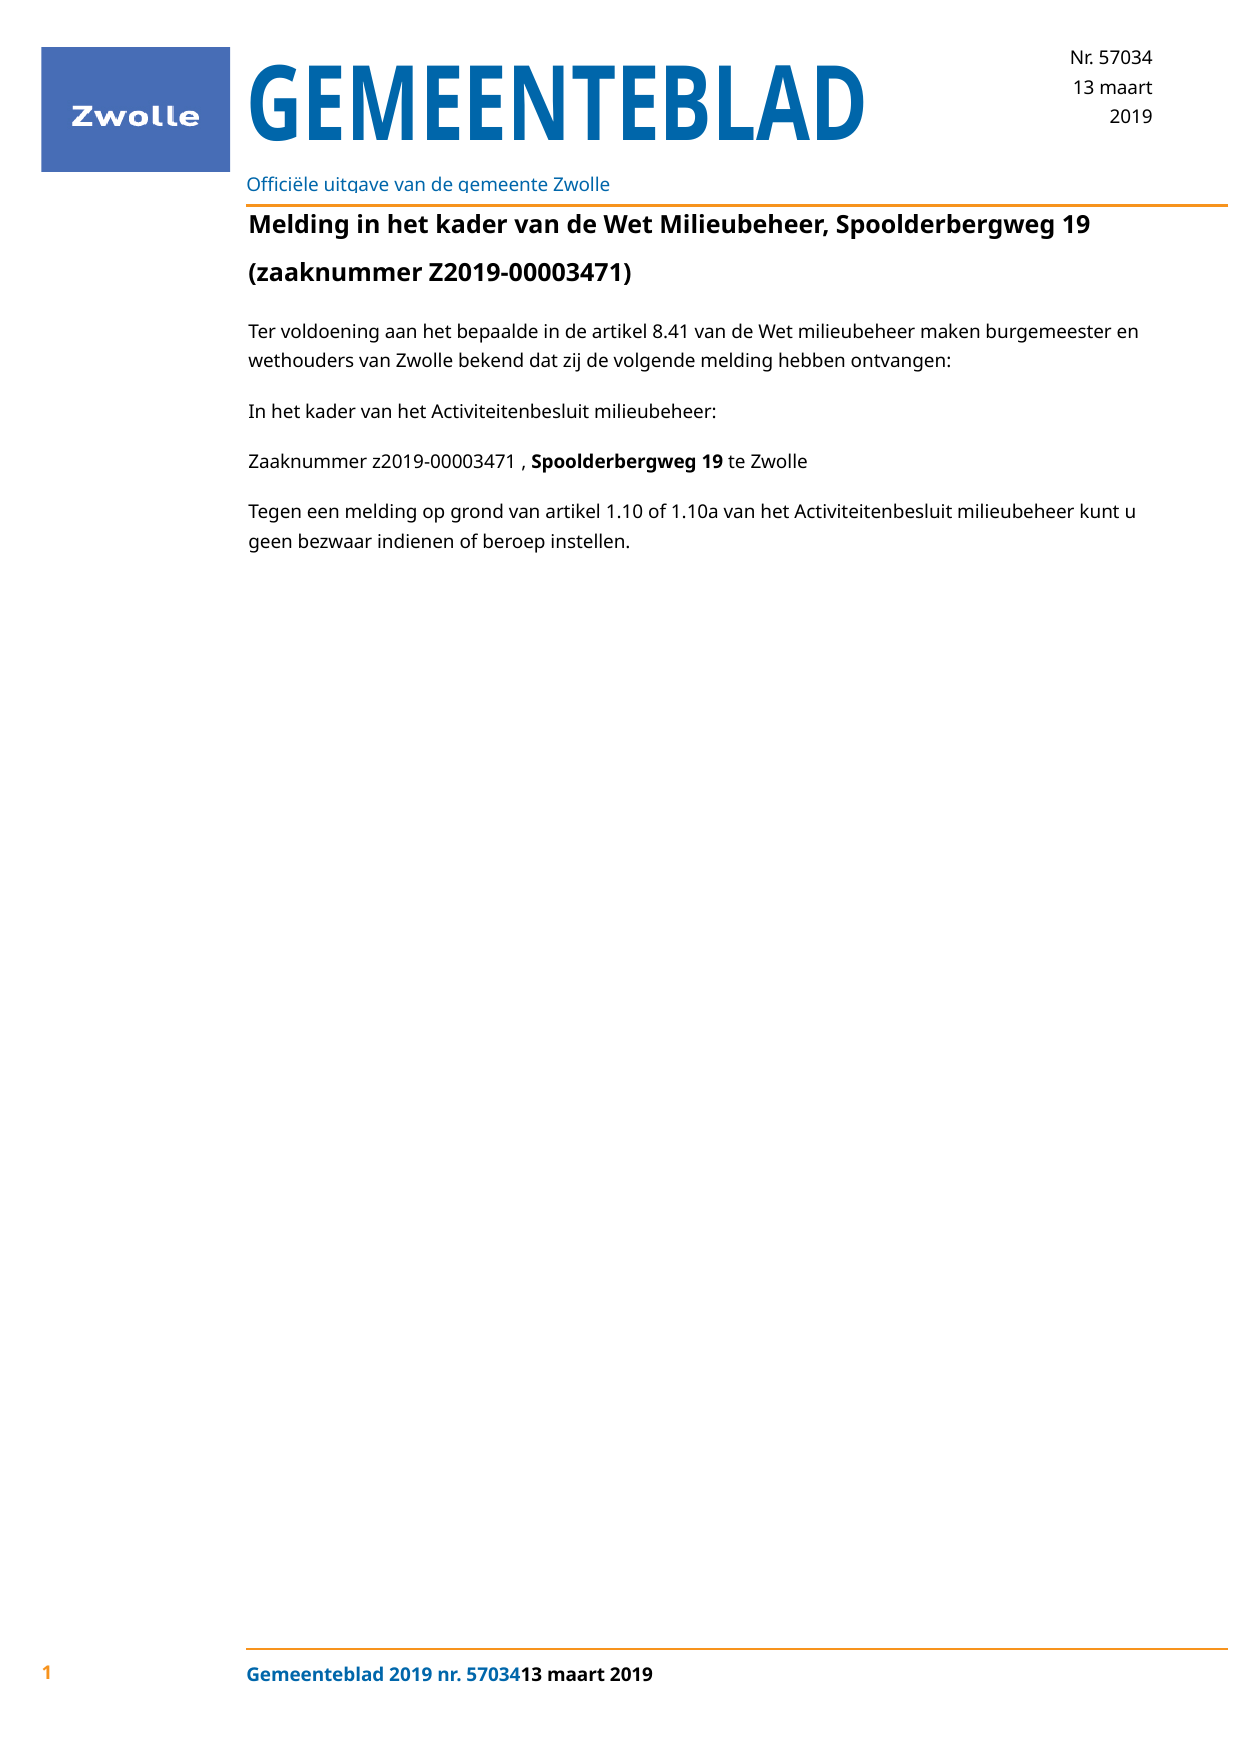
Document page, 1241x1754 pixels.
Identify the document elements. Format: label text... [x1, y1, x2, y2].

text In het kader van het Activiteitenbesluit milieubeheer: [248, 398, 1152, 424]
text Zaaknummer z2019-00003471 , Spoolderbergweg 19 te Zwolle [248, 448, 1152, 474]
text Ter voldoening aan het bepaalde in de artikel 8.41 van de Wet milieubeheer maken burgemeester en wethouders van Zwolle bekend dat zij de volgende melding hebben ontvangen: [248, 318, 1152, 373]
text Tegen een melding op grond van artikel 1.10 of 1.10a van het Activiteitenbesluit milieubeheer kunt u geen bezwaar indienen of beroep instellen. [248, 499, 1152, 554]
text Melding in het kader van de Wet Milieubeheer, Spoolderbergweg 19 (zaaknummer Z2019-00003471) [248, 207, 1152, 288]
picture [41, 47, 231, 172]
